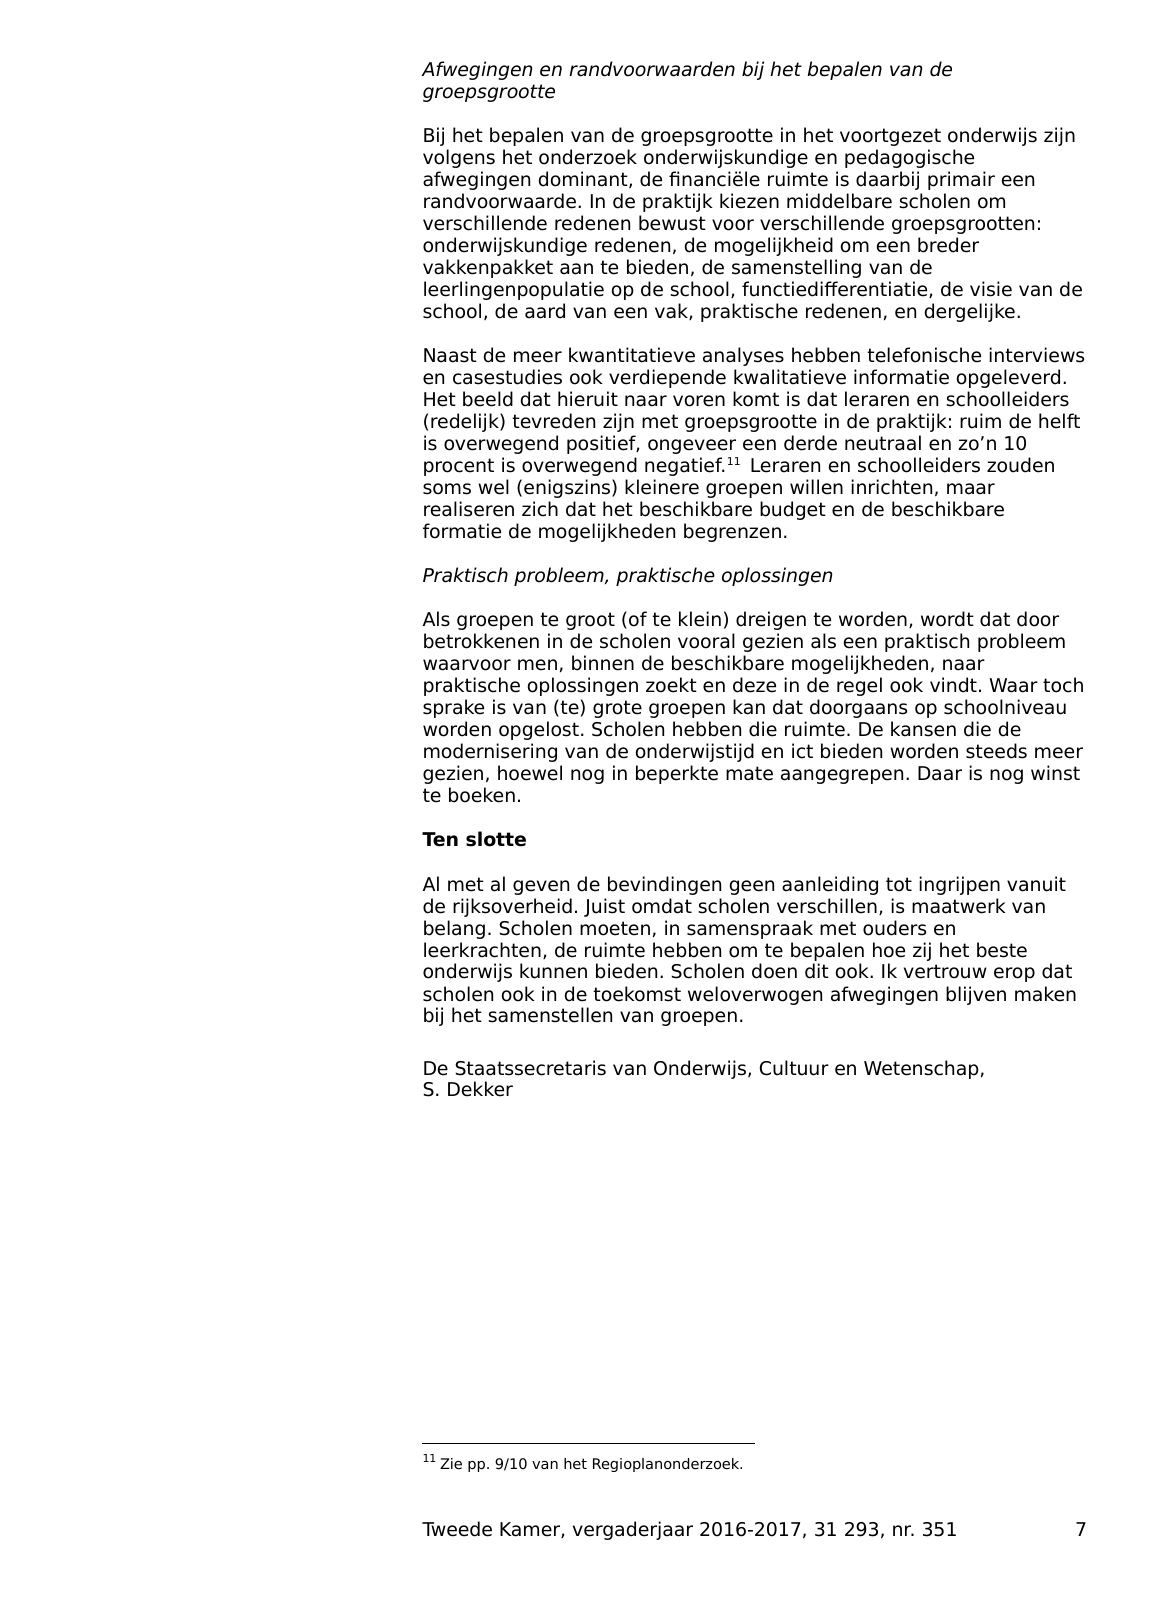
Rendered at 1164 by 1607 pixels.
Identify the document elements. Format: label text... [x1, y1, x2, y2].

subtitle Ten slotte [422, 829, 1087, 851]
text Naast de meer kwantitatieve analyses hebben telefonische interviews en casestudies ook verdiepende kwalitatieve informatie opgeleverd. Het beeld dat hieruit naar voren komt is dat leraren en schoolleiders (redelijk) tevreden zijn met groepsgrootte in de praktijk: ruim de helft is overwegend positief, ongeveer een derde neutraal en zo’n 10 procent is overwegend negatief. Leraren en schoolleiders zouden soms wel (enigszins) kleinere groepen willen inrichten, maar realiseren zich dat het beschikbare budget en de beschikbare formatie de mogelijkheden begrenzen. [422, 345, 1087, 543]
subtitle Afwegingen en randvoorwaarden bij het bepalen van de groepsgrootte [422, 59, 1087, 103]
subtitle Praktisch probleem, praktische oplossingen [422, 565, 1087, 587]
text Zie pp. 9/10 van het Regioplanonderzoek. [422, 1452, 1087, 1474]
text Als groepen te groot (of te klein) dreigen te worden, wordt dat door betrokkenen in de scholen vooral gezien als een praktisch probleem waarvoor men, binnen de beschikbare mogelijkheden, naar praktische oplossingen zoekt en deze in de regel ook vindt. Waar toch sprake is van (te) grote groepen kan dat doorgaans op schoolniveau worden opgelost. Scholen hebben die ruimte. De kansen die de modernisering van de onderwijstijd en ict bieden worden steeds meer gezien, hoewel nog in beperkte mate aangegrepen. Daar is nog winst te boeken. [422, 609, 1087, 807]
text Bij het bepalen van de groepsgrootte in het voortgezet onderwijs zijn volgens het onderzoek onderwijskundige en pedagogische afwegingen dominant, de financiële ruimte is daarbij primair een randvoorwaarde. In de praktijk kiezen middelbare scholen om verschillende redenen bewust voor verschillende groepsgrootten: onderwijskundige redenen, de mogelijkheid om een breder vakkenpakket aan te bieden, de samenstelling van de leerlingenpopulatie op de school, functiedifferentiatie, de visie van de school, de aard van een vak, praktische redenen, en dergelijke. [422, 125, 1087, 323]
text Al met al geven de bevindingen geen aanleiding tot ingrijpen vanuit de rijksoverheid. Juist omdat scholen verschillen, is maatwerk van belang. Scholen moeten, in samenspraak met ouders en leerkrachten, de ruimte hebben om te bepalen hoe zij het beste onderwijs kunnen bieden. Scholen doen dit ook. Ik vertrouw erop dat scholen ook in de toekomst weloverwogen afwegingen blijven maken bij het samenstellen van groepen. [422, 873, 1087, 1027]
text De Staatssecretaris van Onderwijs, Cultuur en Wetenschap, S. Dekker [422, 1057, 1087, 1101]
